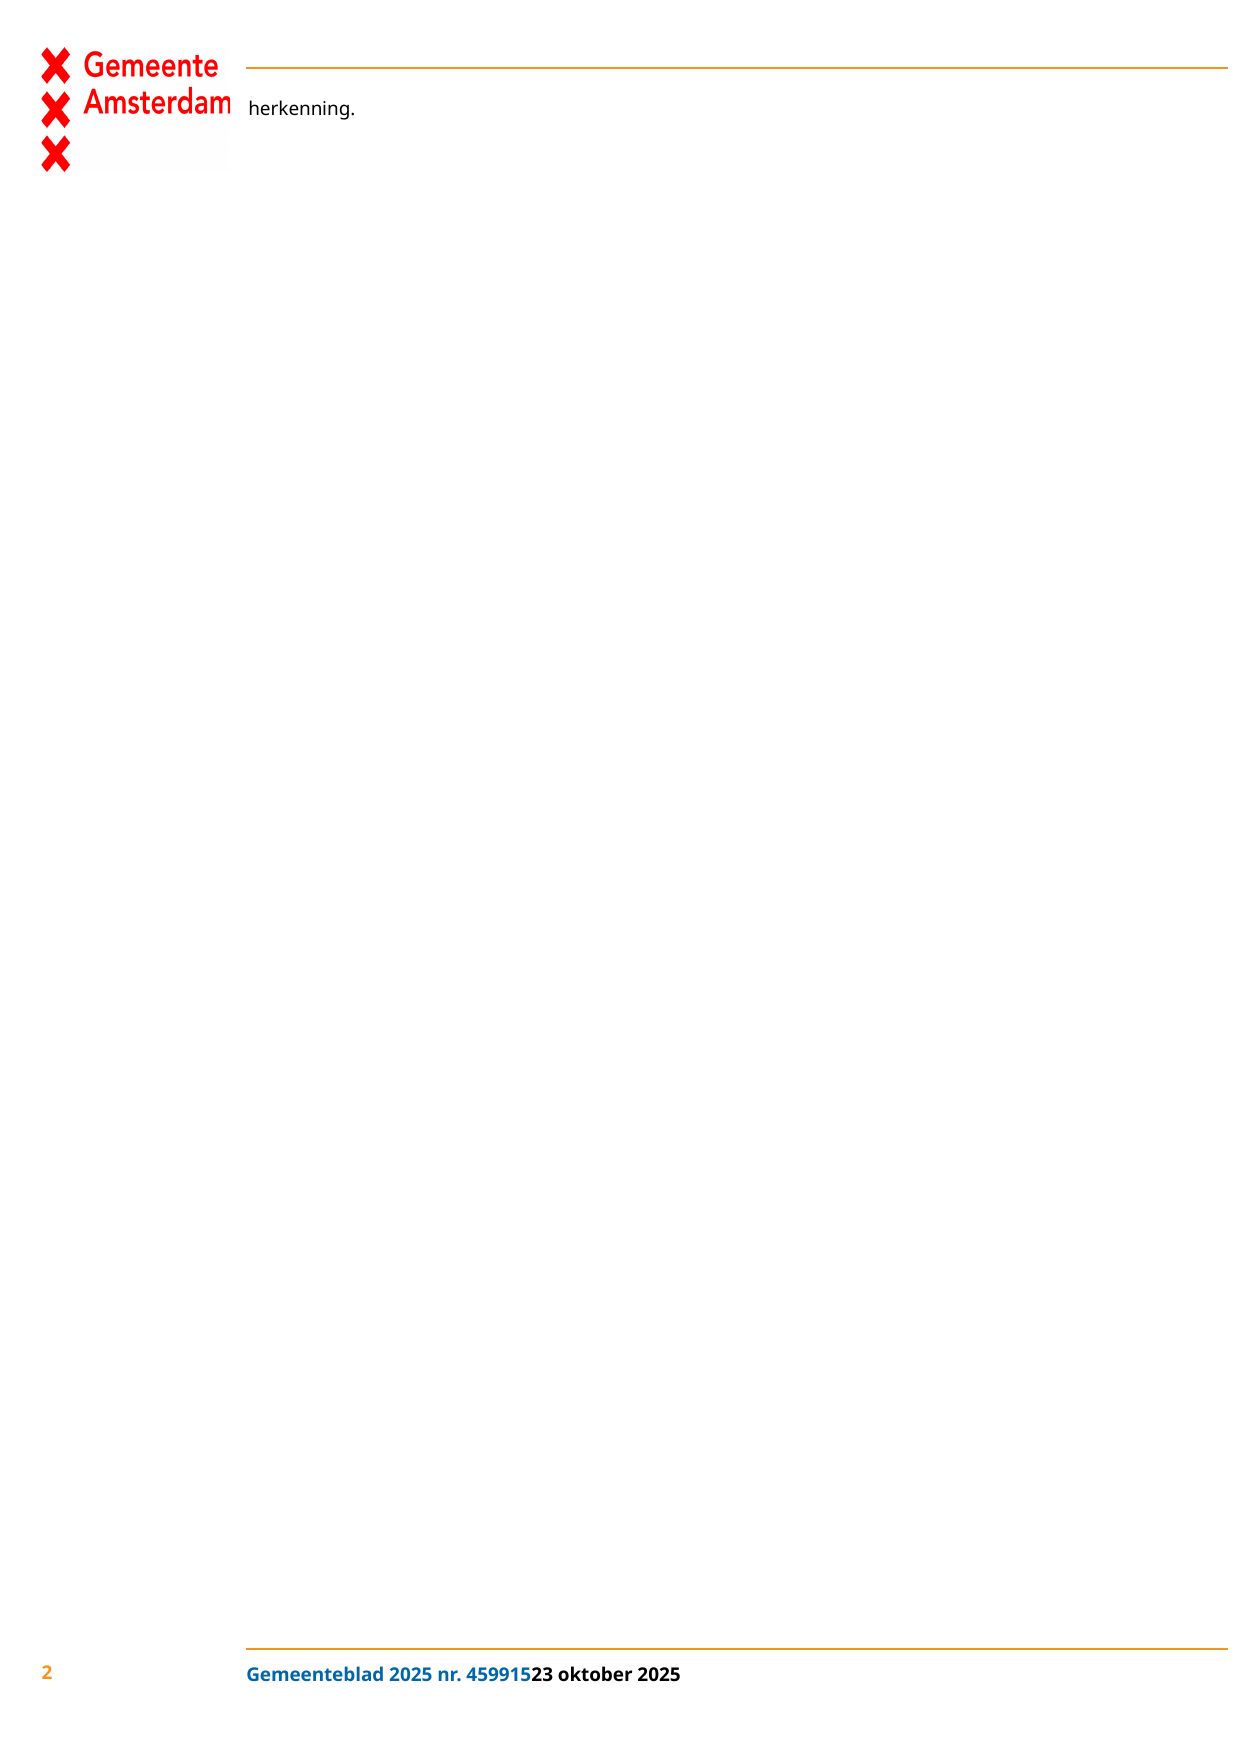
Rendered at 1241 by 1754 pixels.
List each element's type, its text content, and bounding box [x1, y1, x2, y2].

picture [41, 47, 231, 172]
text herkenning. [248, 95, 1152, 121]
